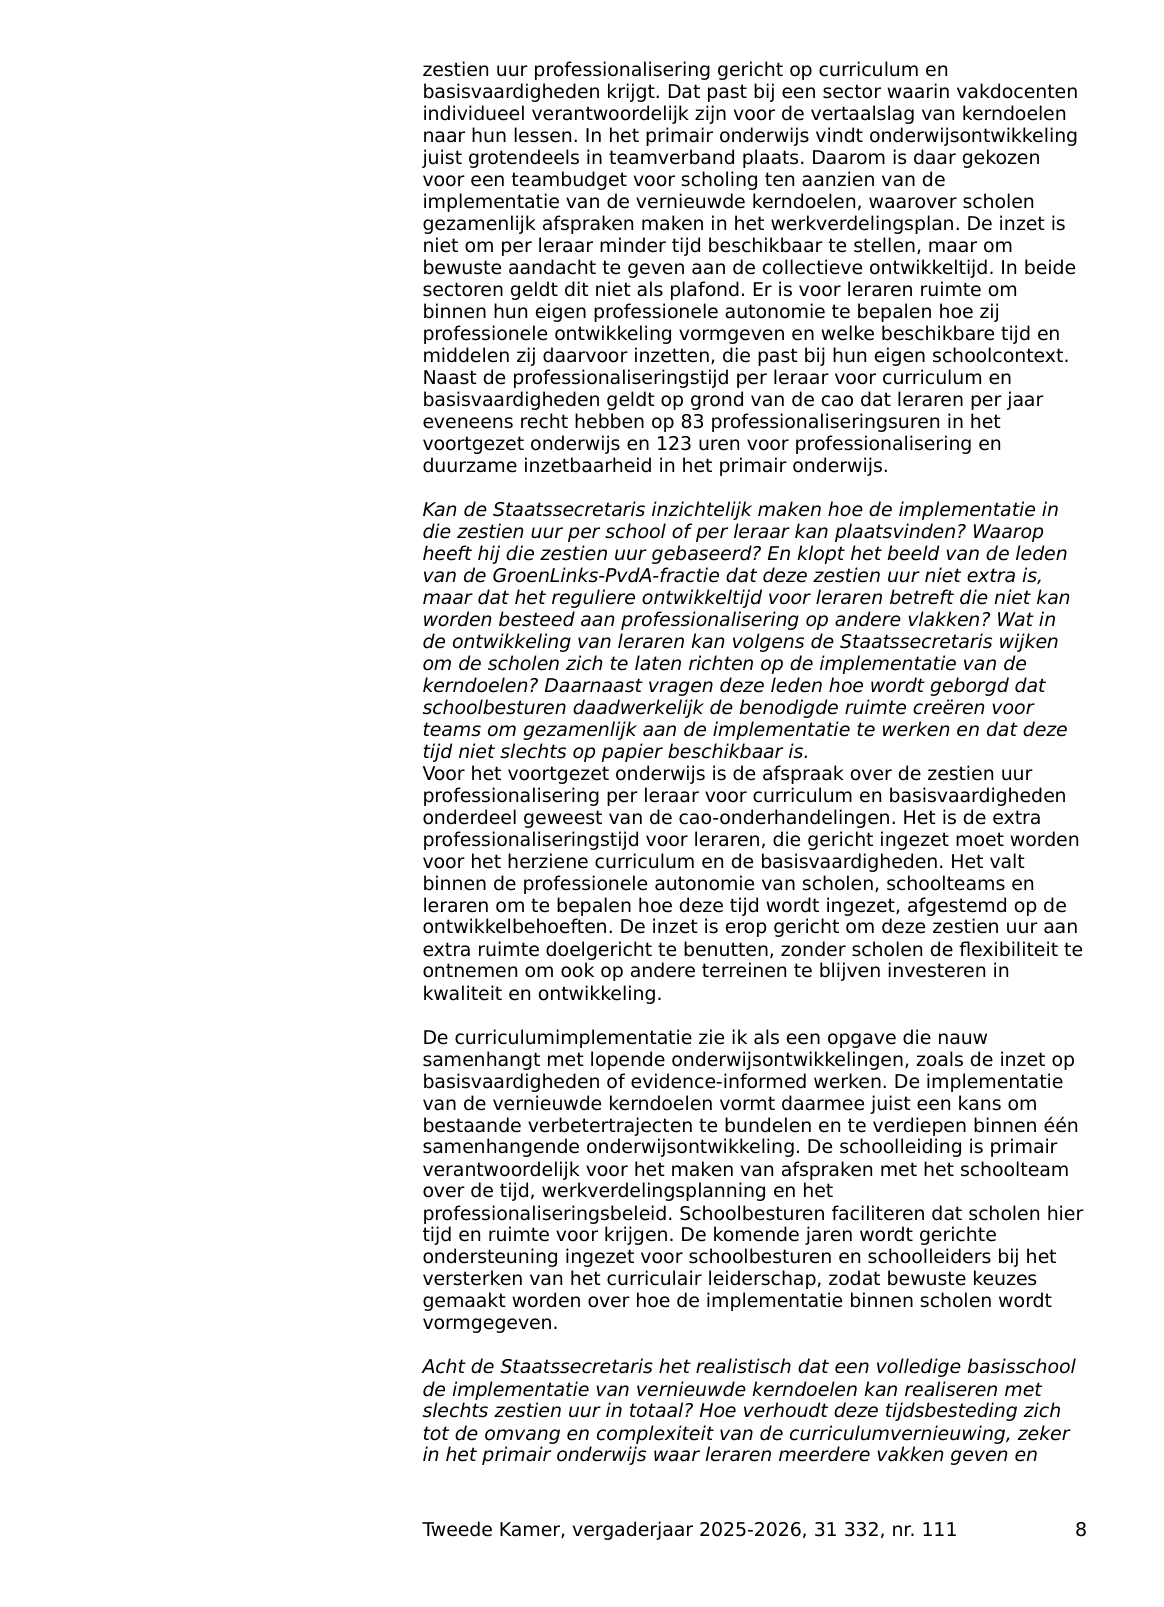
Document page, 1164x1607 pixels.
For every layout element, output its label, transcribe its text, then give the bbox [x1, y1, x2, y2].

text Kan de Staatssecretaris inzichtelijk maken hoe de implementatie in die zestien uur per school of per leraar kan plaatsvinden? Waarop heeft hij die zestien uur gebaseerd? En klopt het beeld van de leden van de GroenLinks-PvdA-fractie dat deze zestien uur niet extra is, maar dat het reguliere ontwikkeltijd voor leraren betreft die niet kan worden besteed aan professionalisering op andere vlakken? Wat in de ontwikkeling van leraren kan volgens de Staatssecretaris wijken om de scholen zich te laten richten op de implementatie van de kerndoelen? Daarnaast vragen deze leden hoe wordt geborgd dat schoolbesturen daadwerkelijk de benodigde ruimte creëren voor teams om gezamenlijk aan de implementatie te werken en dat deze tijd niet slechts op papier beschikbaar is. [422, 499, 1087, 763]
text Acht de Staatssecretaris het realistisch dat een volledige basisschool de implementatie van vernieuwde kerndoelen kan realiseren met slechts zestien uur in totaal? Hoe verhoudt deze tijdsbesteding zich tot de omvang en complexiteit van de curriculumvernieuwing, zeker in het primair onderwijs waar leraren meerdere vakken geven en [422, 1356, 1087, 1466]
text De curriculumimplementatie zie ik als een opgave die nauw samenhangt met lopende onderwijsontwikkelingen, zoals de inzet op basisvaardigheden of evidence-informed werken. De implementatie van de vernieuwde kerndoelen vormt daarmee juist een kans om bestaande verbetertrajecten te bundelen en te verdiepen binnen één samenhangende onderwijsontwikkeling. De schoolleiding is primair verantwoordelijk voor het maken van afspraken met het schoolteam over de tijd, werkverdelingsplanning en het professionaliseringsbeleid. Schoolbesturen faciliteren dat scholen hier tijd en ruimte voor krijgen. De komende jaren wordt gerichte ondersteuning ingezet voor schoolbesturen en schoolleiders bij het versterken van het curriculair leiderschap, zodat bewuste keuzes gemaakt worden over hoe de implementatie binnen scholen wordt vormgegeven. [422, 1027, 1087, 1334]
text Voor het voortgezet onderwijs is de afspraak over de zestien uur professionalisering per leraar voor curriculum en basisvaardigheden onderdeel geweest van de cao-onderhandelingen. Het is de extra professionaliseringstijd voor leraren, die gericht ingezet moet worden voor het herziene curriculum en de basisvaardigheden. Het valt binnen de professionele autonomie van scholen, schoolteams en leraren om te bepalen hoe deze tijd wordt ingezet, afgestemd op de ontwikkelbehoeften. De inzet is erop gericht om deze zestien uur aan extra ruimte doelgericht te benutten, zonder scholen de flexibiliteit te ontnemen om ook op andere terreinen te blijven investeren in kwaliteit en ontwikkeling. [422, 763, 1087, 1004]
text zestien uur professionalisering gericht op curriculum en basisvaardigheden krijgt. Dat past bij een sector waarin vakdocenten individueel verantwoordelijk zijn voor de vertaalslag van kerndoelen naar hun lessen. In het primair onderwijs vindt onderwijsontwikkeling juist grotendeels in teamverband plaats. Daarom is daar gekozen voor een teambudget voor scholing ten aanzien van de implementatie van de vernieuwde kerndoelen, waarover scholen gezamenlijk afspraken maken in het werkverdelingsplan. De inzet is niet om per leraar minder tijd beschikbaar te stellen, maar om bewuste aandacht te geven aan de collectieve ontwikkeltijd. In beide sectoren geldt dit niet als plafond. Er is voor leraren ruimte om binnen hun eigen professionele autonomie te bepalen hoe zij professionele ontwikkeling vormgeven en welke beschikbare tijd en middelen zij daarvoor inzetten, die past bij hun eigen schoolcontext. Naast de professionaliseringstijd per leraar voor curriculum en basisvaardigheden geldt op grond van de cao dat leraren per jaar eveneens recht hebben op 83 professionaliseringsuren in het voortgezet onderwijs en 123 uren voor professionalisering en duurzame inzetbaarheid in het primair onderwijs. [422, 59, 1087, 477]
